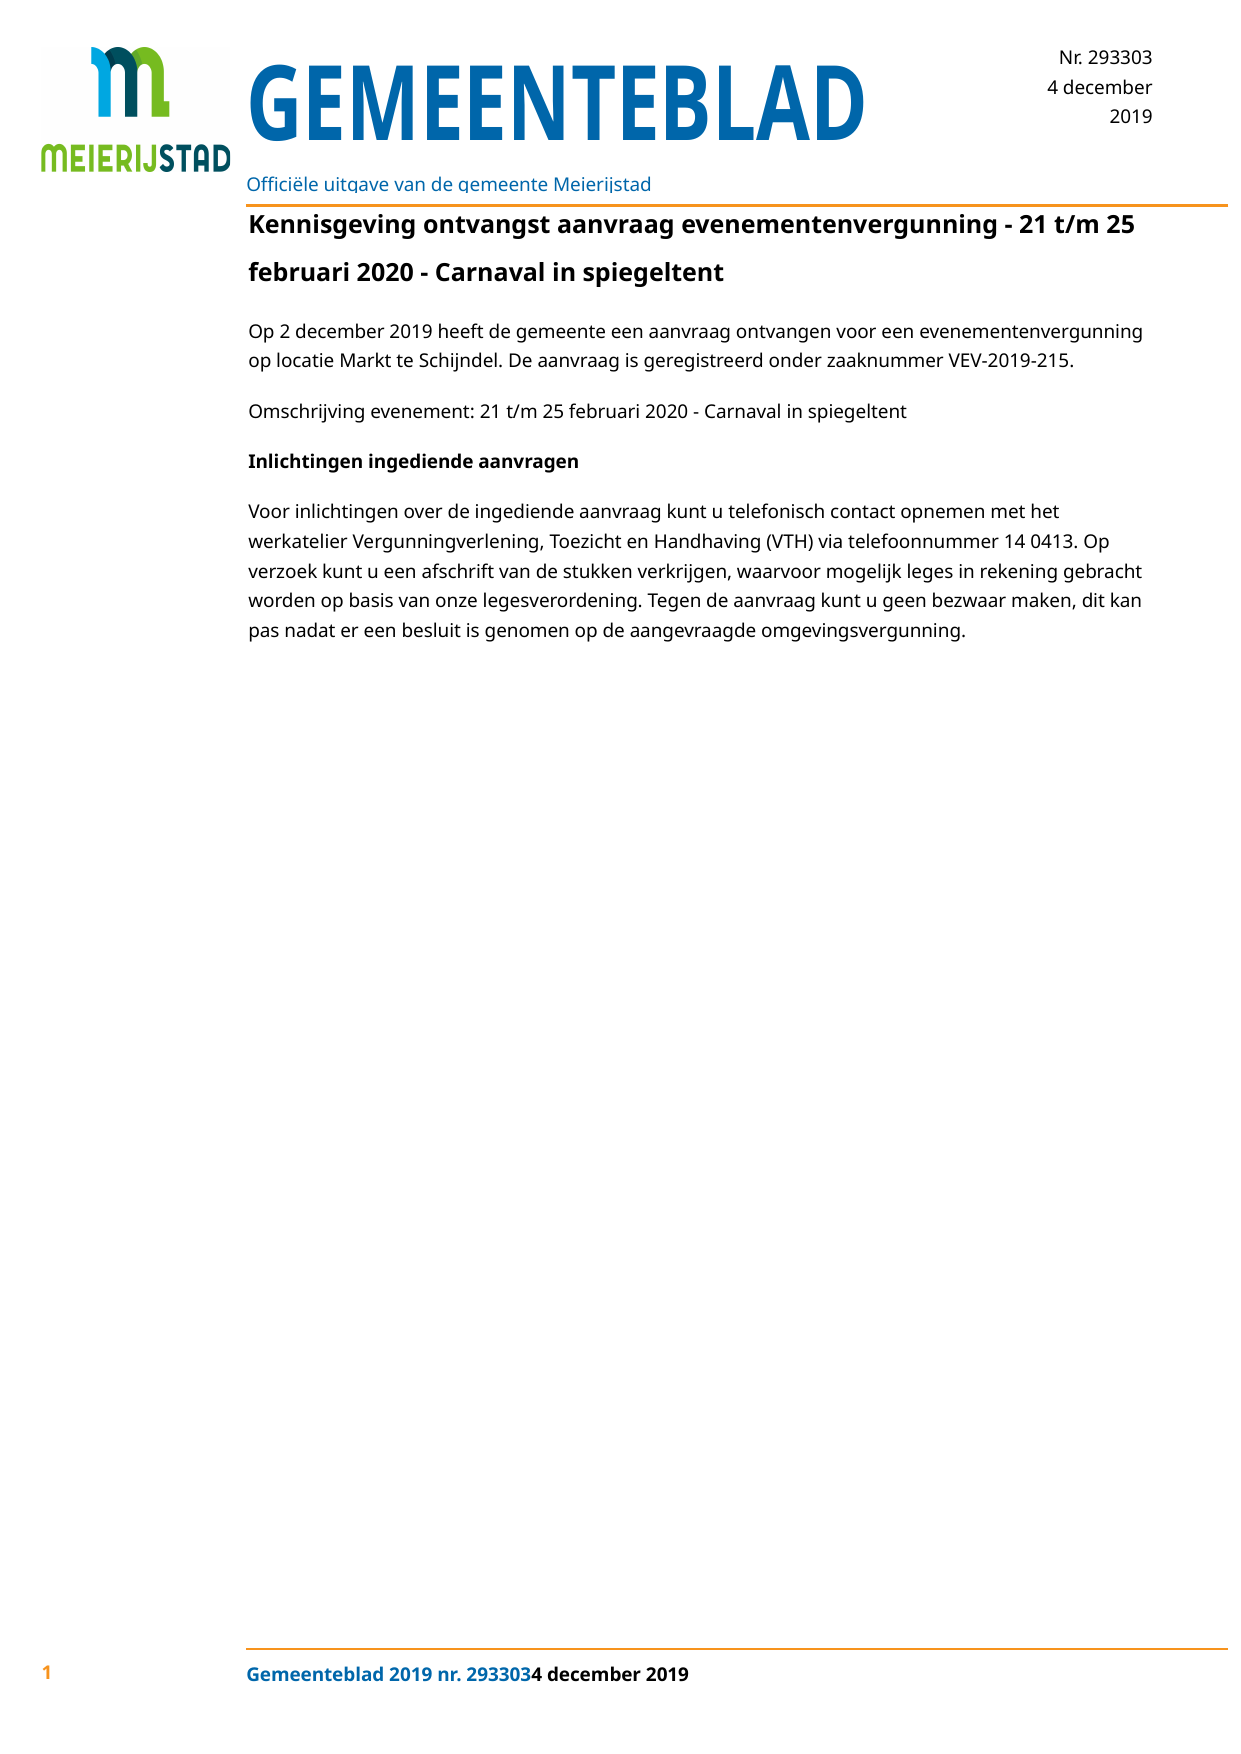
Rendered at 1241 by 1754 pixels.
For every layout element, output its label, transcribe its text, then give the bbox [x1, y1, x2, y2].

text Op 2 december 2019 heeft de gemeente een aanvraag ontvangen voor een evenementenvergunning op locatie Markt te Schijndel. De aanvraag is geregistreerd onder zaaknummer VEV-2019-215. [248, 318, 1152, 373]
text Voor inlichtingen over de ingediende aanvraag kunt u telefonisch contact opnemen met het werkatelier Vergunningverlening, Toezicht en Handhaving (VTH) via telefoonnummer 14 0413. Op verzoek kunt u een afschrift van de stukken verkrijgen, waarvoor mogelijk leges in rekening gebracht worden op basis van onze legesverordening. Tegen de aanvraag kunt u geen bezwaar maken, dit kan pas nadat er een besluit is genomen op de aangevraagde omgevingsvergunning. [248, 499, 1152, 643]
text Kennisgeving ontvangst aanvraag evenementenvergunning - 21 t/m 25 februari 2020 - Carnaval in spiegeltent [248, 207, 1152, 288]
text Inlichtingen ingediende aanvragen [248, 448, 1152, 474]
text Omschrijving evenement: 21 t/m 25 februari 2020 - Carnaval in spiegeltent [248, 398, 1152, 424]
picture [41, 47, 231, 172]
